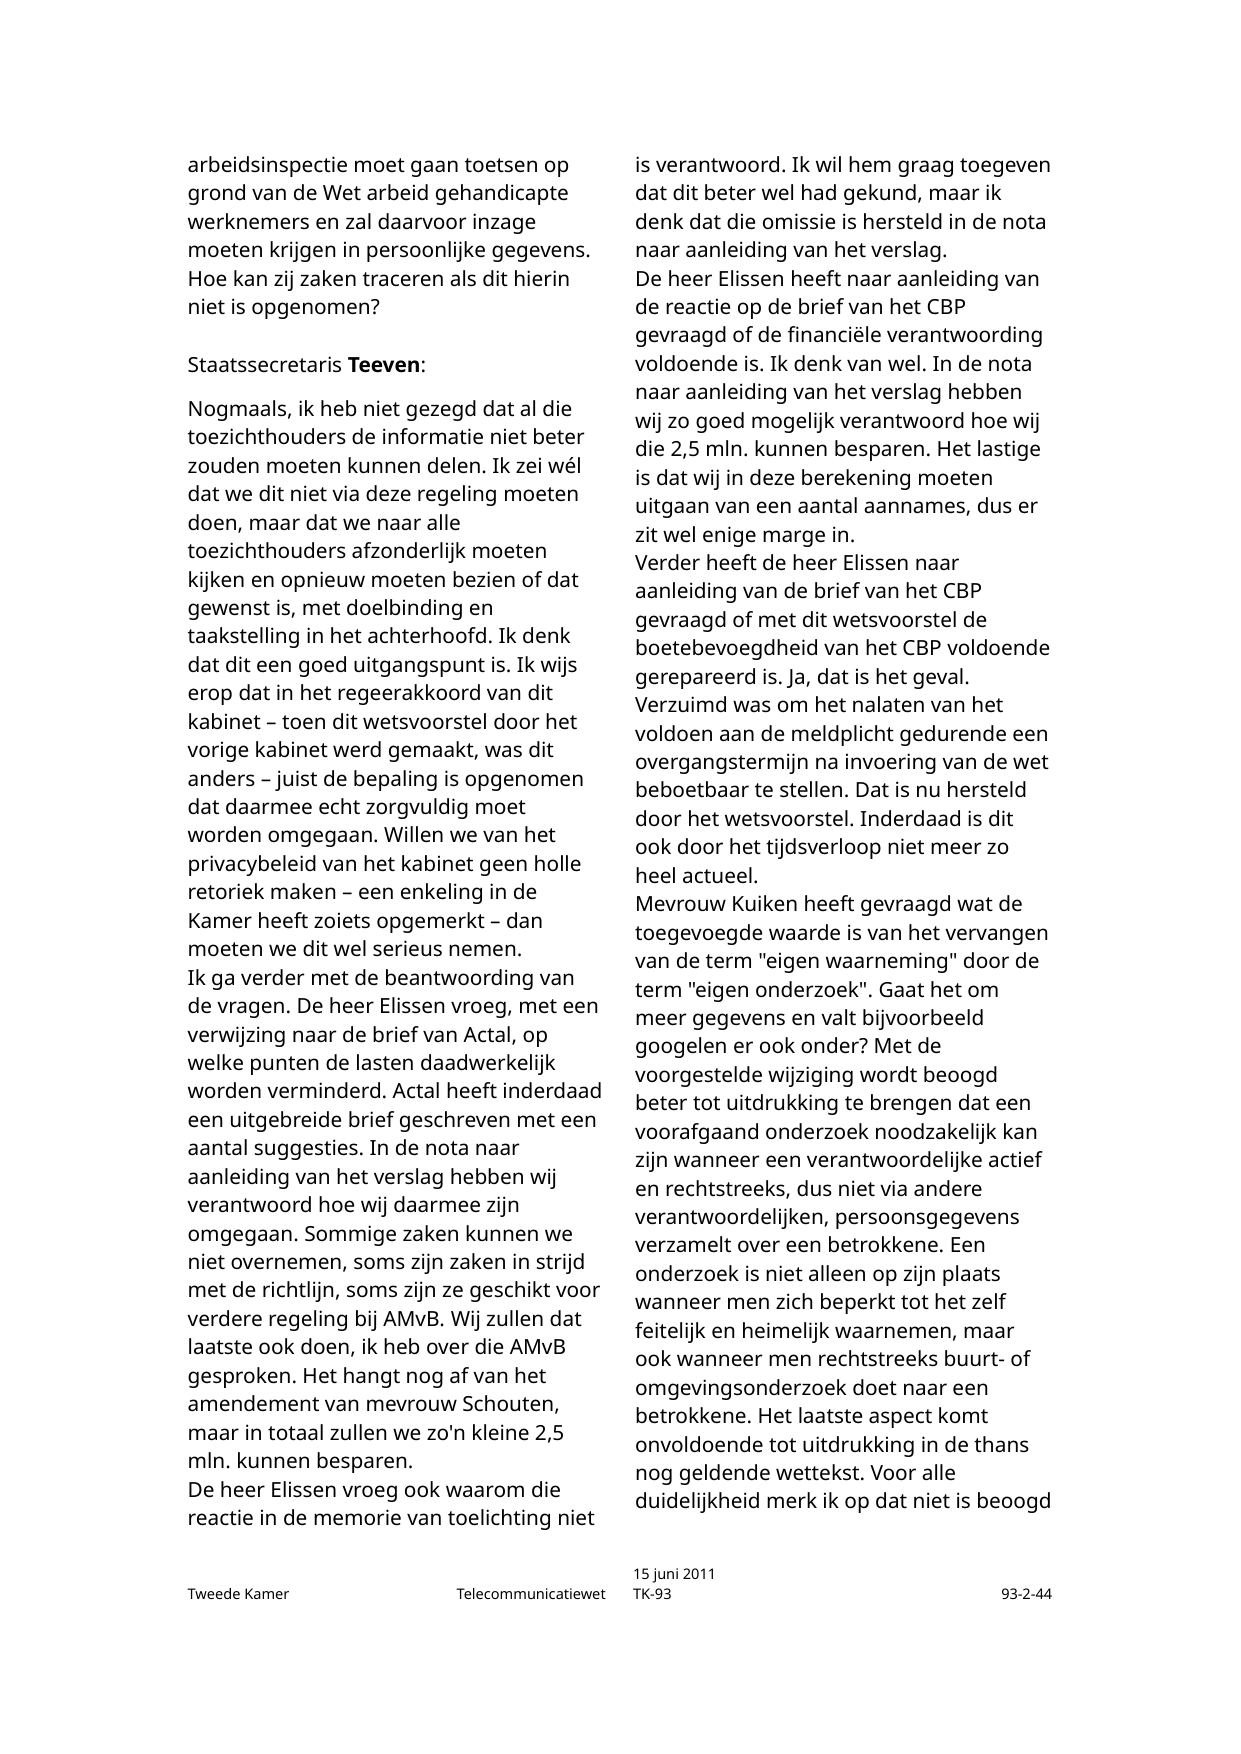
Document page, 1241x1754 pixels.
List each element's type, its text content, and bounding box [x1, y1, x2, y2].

text Nogmaals, ik heb niet gezegd dat al die toezichthouders de informatie niet beter zouden moeten kunnen delen. Ik zei wél dat we dit niet via deze regeling moeten doen, maar dat we naar alle toezichthouders afzonderlijk moeten kijken en opnieuw moeten bezien of dat gewenst is, met doelbinding en taakstelling in het achterhoofd. Ik denk dat dit een goed uitgangspunt is. Ik wijs erop dat in het regeerakkoord van dit kabinet – toen dit wetsvoorstel door het vorige kabinet werd gemaakt, was dit anders – juist de bepaling is opgenomen dat daarmee echt zorgvuldig moet worden omgegaan. Willen we van het privacybeleid van het kabinet geen holle retoriek maken – een enkeling in de Kamer heeft zoiets opgemerkt – dan moeten we dit wel serieus nemen. [187, 394, 605, 963]
text De heer Elissen vroeg ook waarom die reactie in de memorie van toelichting niet [187, 1475, 605, 1532]
text Verder heeft de heer Elissen naar aanleiding van de brief van het CBP gevraagd of met dit wetsvoorstel de boetebevoegdheid van het CBP voldoende gerepareerd is. Ja, dat is het geval. Verzuimd was om het nalaten van het voldoen aan de meldplicht gedurende een overgangstermijn na invoering van de wet beboetbaar te stellen. Dat is nu hersteld door het wetsvoorstel. Inderdaad is dit ook door het tijdsverloop niet meer zo heel actueel. [635, 548, 1053, 889]
text Ik ga verder met de beantwoording van de vragen. De heer Elissen vroeg, met een verwijzing naar de brief van Actal, op welke punten de lasten daadwerkelijk worden verminderd. Actal heeft inderdaad een uitgebreide brief geschreven met een aantal suggesties. In de nota naar aanleiding van het verslag hebben wij verantwoord hoe wij daarmee zijn omgegaan. Sommige zaken kunnen we niet overnemen, soms zijn zaken in strijd met de richtlijn, soms zijn ze geschikt voor verdere regeling bij AMvB. Wij zullen dat laatste ook doen, ik heb over die AMvB gesproken. Het hangt nog af van het amendement van mevrouw Schouten, maar in totaal zullen we zo'n kleine 2,5 mln. kunnen besparen. [187, 963, 605, 1475]
text De heer Elissen heeft naar aanleiding van de reactie op de brief van het CBP gevraagd of de financiële verantwoording voldoende is. Ik denk van wel. In de nota naar aanleiding van het verslag hebben wij zo goed mogelijk verantwoord hoe wij die 2,5 mln. kunnen besparen. Het lastige is dat wij in deze berekening moeten uitgaan van een aantal aannames, dus er zit wel enige marge in. [635, 264, 1053, 548]
text Mevrouw Kuiken heeft gevraagd wat de toegevoegde waarde is van het vervangen van de term "eigen waarneming" door de term "eigen onderzoek". Gaat het om meer gegevens en valt bijvoorbeeld googelen er ook onder? Met de voorgestelde wijziging wordt beoogd beter tot uitdrukking te brengen dat een voorafgaand onderzoek noodzakelijk kan zijn wanneer een verantwoordelijke actief en rechtstreeks, dus niet via andere verantwoordelijken, persoonsgegevens verzamelt over een betrokkene. Een onderzoek is niet alleen op zijn plaats wanneer men zich beperkt tot het zelf feitelijk en heimelijk waarnemen, maar ook wanneer men rechtstreeks buurt- of omgevingsonderzoek doet naar een betrokkene. Het laatste aspect komt onvoldoende tot uitdrukking in de thans nog geldende wettekst. Voor alle duidelijkheid merk ik op dat niet is beoogd [635, 889, 1053, 1515]
text is verantwoord. Ik wil hem graag toegeven dat dit beter wel had gekund, maar ik denk dat die omissie is hersteld in de nota naar aanleiding van het verslag. [635, 150, 1053, 264]
text arbeidsinspectie moet gaan toetsen op grond van de Wet arbeid gehandicapte werknemers en zal daarvoor inzage moeten krijgen in persoonlijke gegevens. Hoe kan zij zaken traceren als dit hierin niet is opgenomen? [187, 150, 605, 321]
text Staatssecretaris Teeven: [187, 351, 605, 379]
